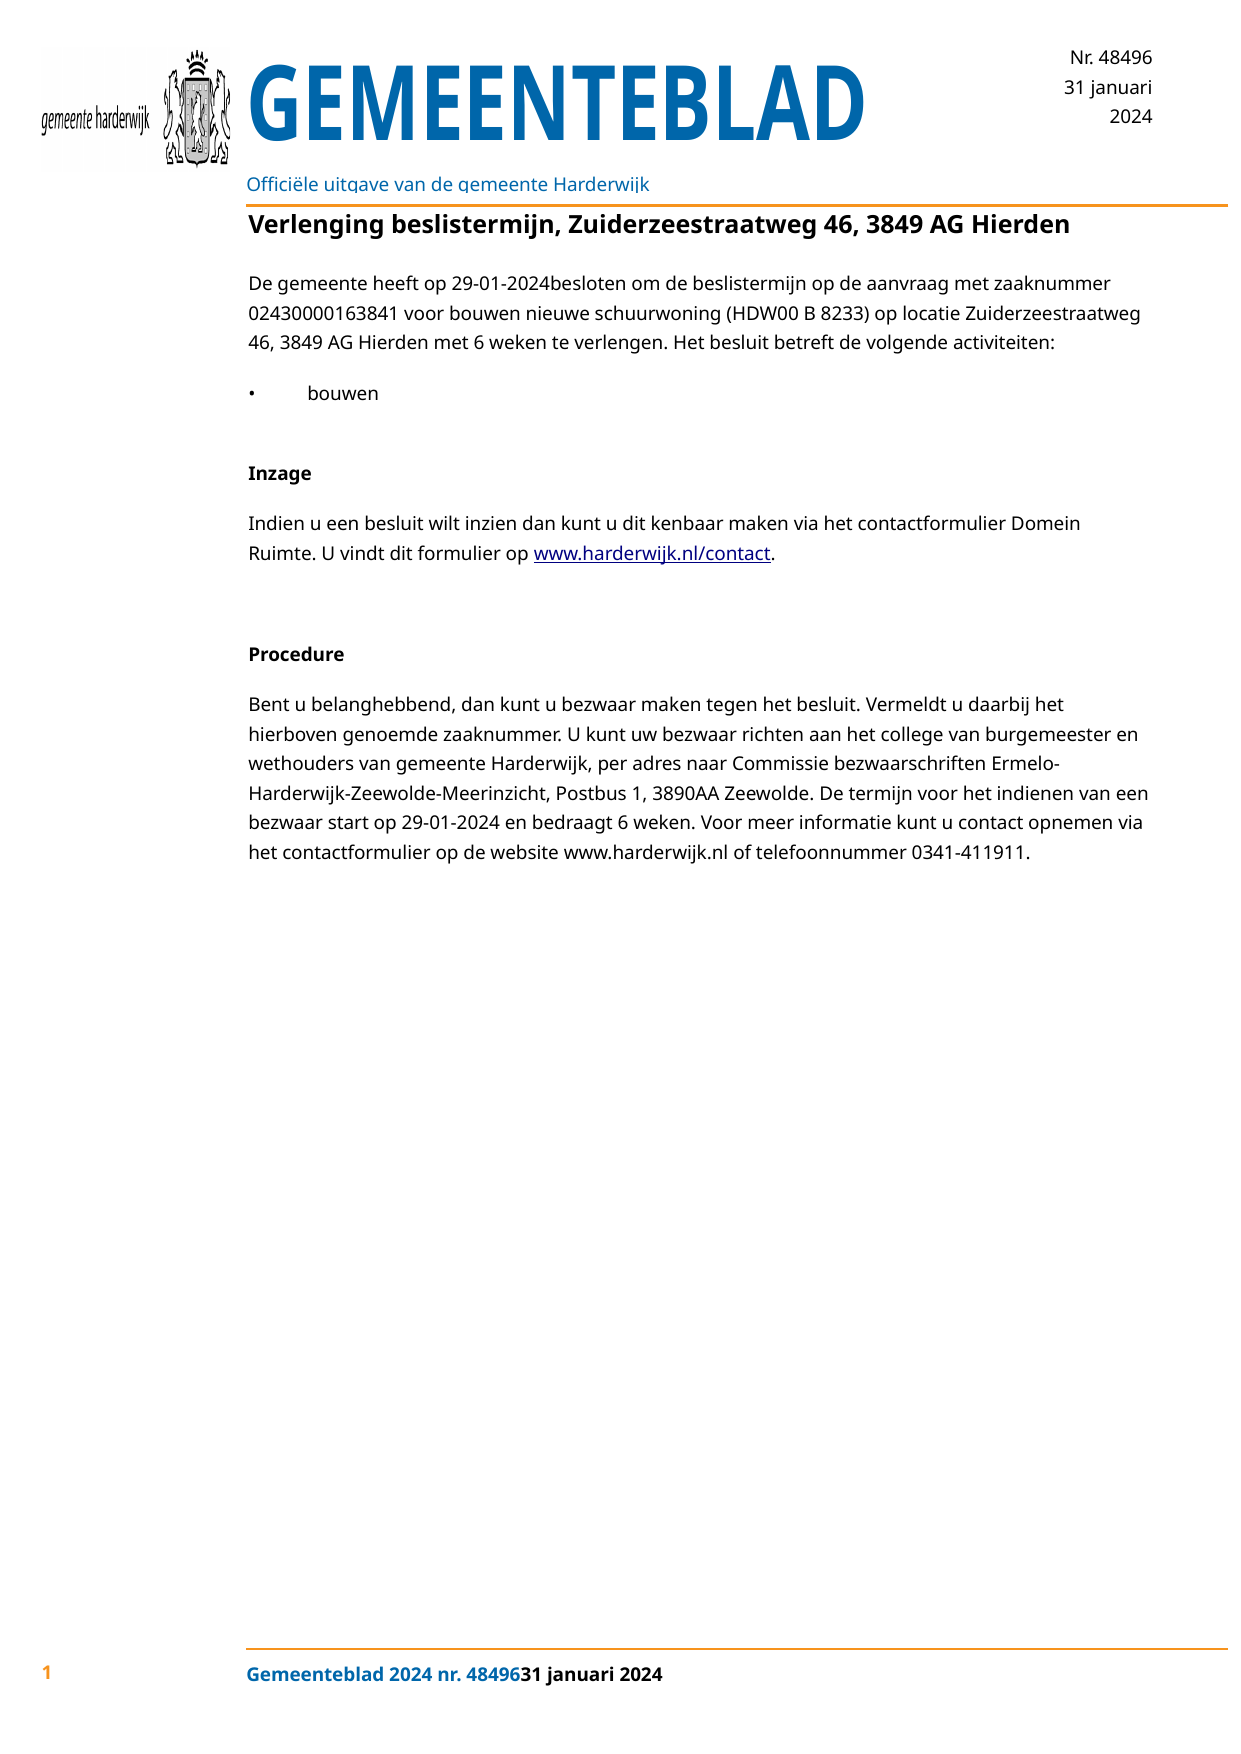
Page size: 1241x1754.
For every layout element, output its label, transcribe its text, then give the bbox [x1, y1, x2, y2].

list bouwen [248, 380, 1152, 406]
text Inzage [248, 460, 1152, 486]
text Verlenging beslistermijn, Zuiderzeestraatweg 46, 3849 AG Hierden [248, 207, 1152, 241]
text Procedure [248, 641, 1152, 666]
text Indien u een besluit wilt inzien dan kunt u dit kenbaar maken via het contactformulier Domein Ruimte. U vindt dit formulier op www.harderwijk.nl/contact. [248, 510, 1152, 566]
picture [41, 47, 231, 172]
text De gemeente heeft op 29-01-2024besloten om de beslistermijn op de aanvraag met zaaknummer 02430000163841 voor bouwen nieuwe schuurwoning (HDW00 B 8233) op locatie Zuiderzeestraatweg 46, 3849 AG Hierden met 6 weken te verlengen. Het besluit betreft de volgende activiteiten: [248, 270, 1152, 355]
text Bent u belanghebbend, dan kunt u bezwaar maken tegen het besluit. Vermeldt u daarbij het hierboven genoemde zaaknummer. U kunt uw bezwaar richten aan het college van burgemeester en wethouders van gemeente Harderwijk, per adres naar Commissie bezwaarschriften Ermelo-Harderwijk-Zeewolde-Meerinzicht, Postbus 1, 3890AA Zeewolde. De termijn voor het indienen van een bezwaar start op 29-01-2024 en bedraagt 6 weken. Voor meer informatie kunt u contact opnemen via het contactformulier op de website www.harderwijk.nl of telefoonnummer 0341-411911. [248, 691, 1152, 865]
